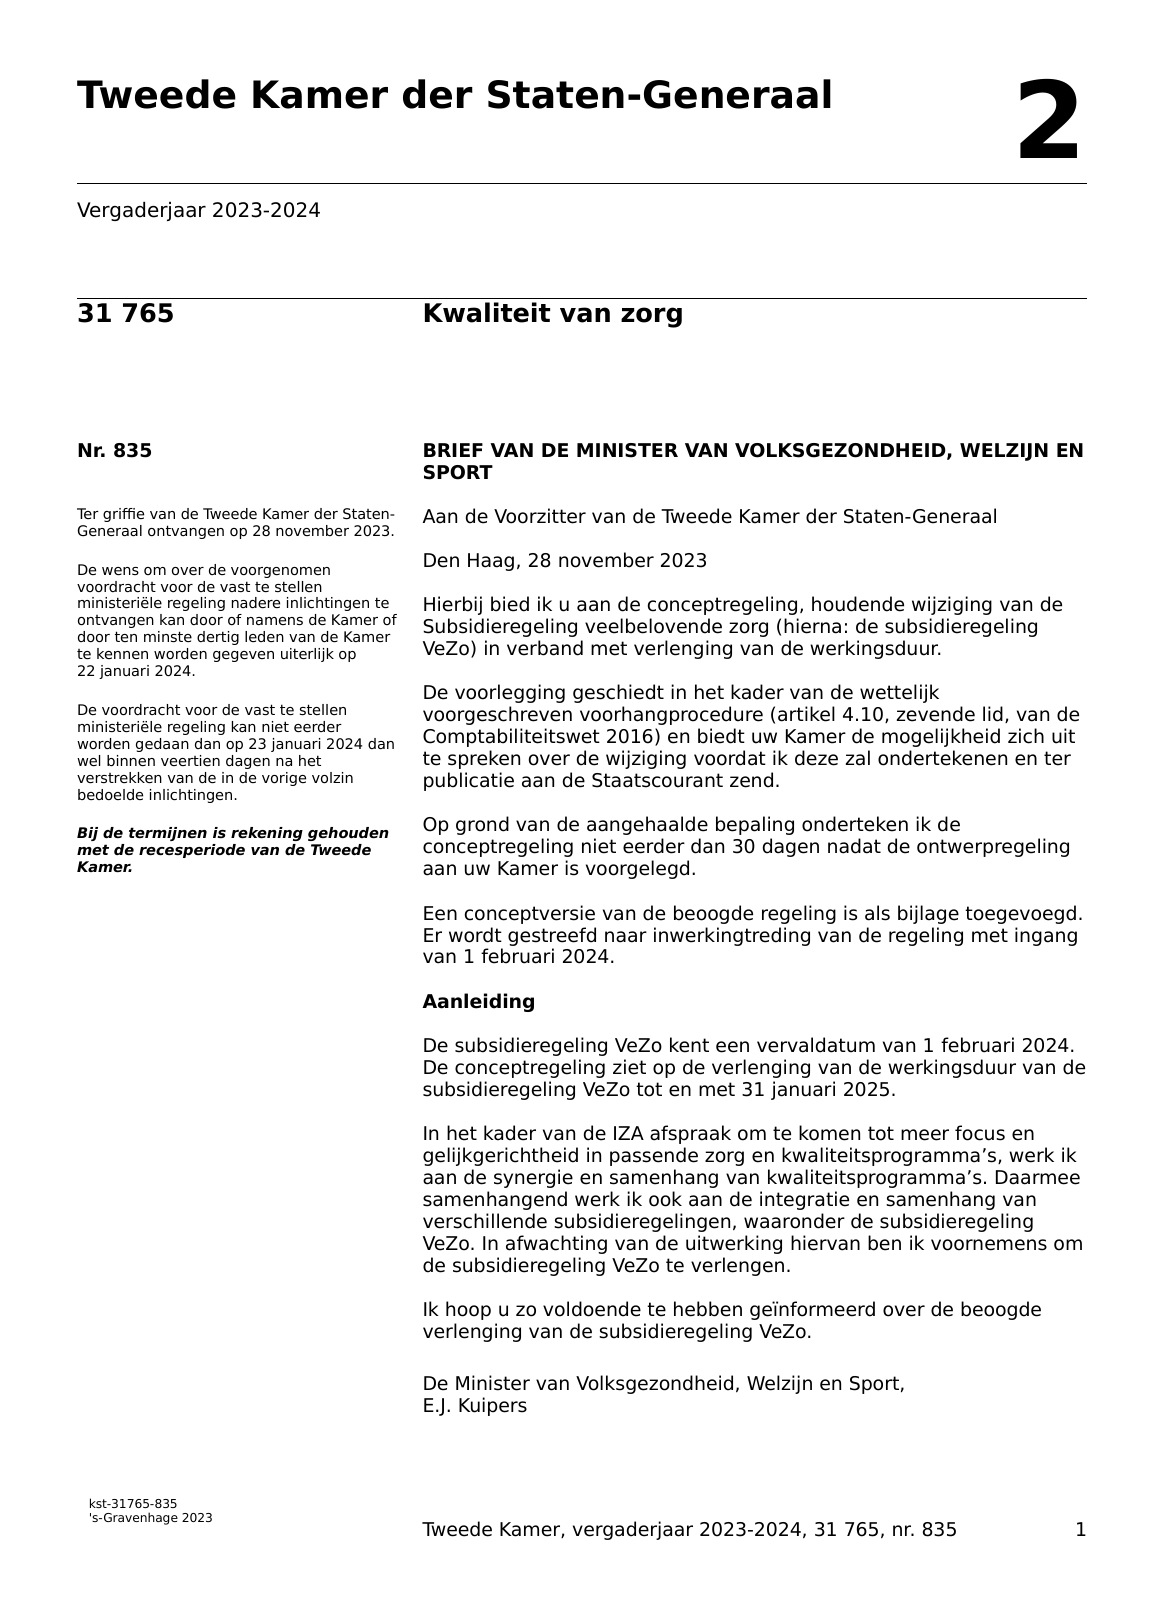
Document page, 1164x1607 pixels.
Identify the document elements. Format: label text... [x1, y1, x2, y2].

text Aan de Voorzitter van de Tweede Kamer der Staten-Generaal [422, 506, 1087, 528]
text In het kader van de IZA afspraak om te komen tot meer focus en gelijkgerichtheid in passende zorg en kwaliteitsprogramma’s, werk ik aan de synergie en samenhang van kwaliteitsprogramma’s. Daarmee samenhangend werk ik ook aan de integratie en samenhang van verschillende subsidieregelingen, waaronder de subsidieregeling VeZo. In afwachting van de uitwerking hiervan ben ik voornemens om de subsidieregeling VeZo te verlengen. [422, 1123, 1087, 1277]
text Op grond van de aangehaalde bepaling onderteken ik de conceptregeling niet eerder dan 30 dagen nadat de ontwerpregeling aan uw Kamer is voorgelegd. [422, 814, 1087, 880]
text De voorlegging geschiedt in het kader van de wettelijk voorgeschreven voorhangprocedure (artikel 4.10, zevende lid, van de Comptabiliteitswet 2016) en biedt uw Kamer de mogelijkheid zich uit te spreken over de wijziging voordat ik deze zal ondertekenen en ter publicatie aan de Staatscourant zend. [422, 682, 1087, 792]
table_header Tweede Kamer der Staten-Generaal [77, 59, 886, 183]
subtitle Aanleiding [422, 991, 1087, 1013]
text 's-Gravenhage 2023 [88, 1511, 323, 1525]
text De wens om over de voorgenomen voordracht voor de vast te stellen ministeriële regeling nadere inlichtingen te ontvangen kan door of namens de Kamer of door ten minste dertig leden van de Kamer te kennen worden gegeven uiterlijk op 22 januari 2024. [77, 562, 399, 680]
text De subsidieregeling VeZo kent een vervaldatum van 1 februari 2024. De conceptregeling ziet op de verlenging van de werkingsduur van de subsidieregeling VeZo tot en met 31 januari 2025. [422, 1035, 1087, 1101]
text [77, 803, 399, 826]
text Den Haag, 28 november 2023 [422, 550, 1087, 572]
text Ik hoop u zo voldoende te hebben geïnformeerd over de beoogde verlenging van de subsidieregeling VeZo. [422, 1299, 1087, 1343]
text Ter griffie van de Tweede Kamer der Staten-Generaal ontvangen op 28 november 2023. [77, 506, 399, 539]
text Hierbij bied ik u aan de conceptregeling, houdende wijziging van de Subsidieregeling veelbelovende zorg (hierna: de subsidieregeling VeZo) in verband met verlenging van de werkingsduur. [422, 594, 1087, 660]
text Een conceptversie van de beoogde regeling is als bijlage toegevoegd. Er wordt gestreefd naar inwerkingtreding van de regeling met ingang van 1 februari 2024. [422, 902, 1087, 968]
subtitle 31 765 Kwaliteit van zorg [77, 299, 1087, 329]
text Bij de termijnen is rekening gehouden met de recesperiode van de Tweede Kamer. [77, 826, 399, 876]
table_header 2 [886, 59, 1087, 183]
text De Minister van Volksgezondheid, Welzijn en Sport, E.J. Kuipers [422, 1373, 1087, 1417]
text De voordracht voor de vast te stellen ministeriële regeling kan niet eerder worden gedaan dan op 23 januari 2024 dan wel binnen veertien dagen na het verstrekken van de in de vorige volzin bedoelde inlichtingen. [77, 702, 399, 803]
text kst-31765-835 [88, 1497, 323, 1511]
table_cell Vergaderjaar 2023-2024 [77, 184, 1087, 298]
text [77, 539, 399, 562]
subtitle Nr. 835 BRIEF VAN DE MINISTER VAN VOLKSGEZONDHEID, WELZIJN EN SPORT [77, 440, 1087, 484]
text [77, 680, 399, 702]
